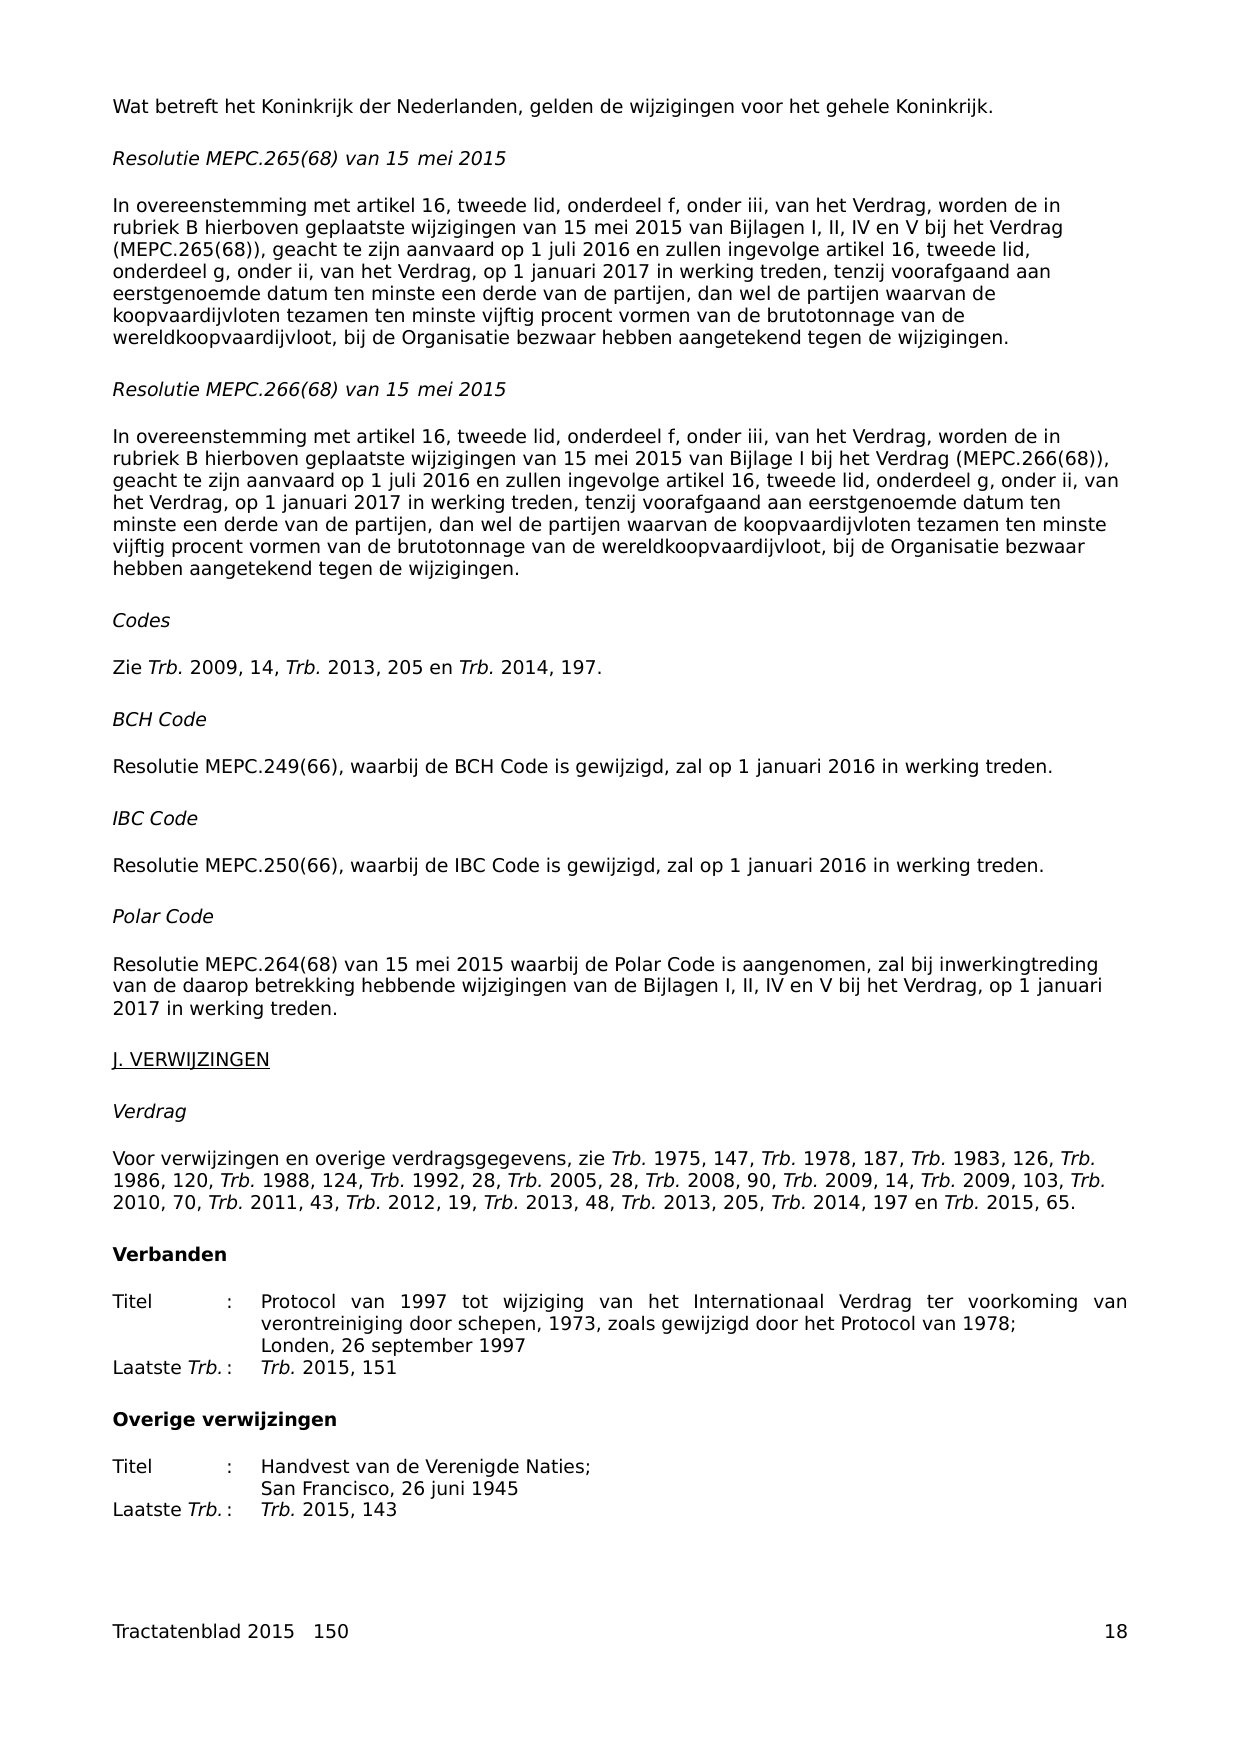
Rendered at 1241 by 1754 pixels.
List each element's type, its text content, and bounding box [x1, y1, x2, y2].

table_header : [226, 1456, 261, 1499]
table_header Protocol van 1997 tot wijziging van het Internationaal Verdrag ter voorkoming van verontreiniging door schepen, 1973, zoals gewijzigd door het Protocol van 1978; Londen, 26 september 1997 [261, 1291, 1128, 1357]
subtitle Verdrag [112, 1101, 1128, 1123]
subtitle Resolutie MEPC.265(68) van 15 mei 2015 [112, 148, 1128, 170]
table_cell : [226, 1500, 261, 1521]
table_header Titel [112, 1456, 226, 1499]
subtitle J. VERWIJZINGEN [112, 1049, 1128, 1071]
table_header Titel [112, 1291, 226, 1357]
subtitle Overige verwijzingen [112, 1409, 1128, 1431]
text Resolutie MEPC.249(66), waarbij de BCH Code is gewijzigd, zal op 1 januari 2016 in werking treden. [112, 756, 1128, 777]
subtitle Codes [112, 609, 1128, 632]
table_header : [226, 1291, 261, 1357]
table_cell Trb. 2015, 143 [261, 1500, 1128, 1521]
table_cell Trb. 2015, 151 [261, 1357, 1128, 1379]
subtitle Resolutie MEPC.266(68) van 15 mei 2015 [112, 379, 1128, 401]
subtitle BCH Code [112, 708, 1128, 731]
subtitle Verbanden [112, 1244, 1128, 1266]
table_header Handvest van de Verenigde Naties; San Francisco, 26 juni 1945 [261, 1456, 1128, 1499]
text Wat betreft het Koninkrijk der Nederlanden, gelden de wijzigingen voor het gehele Koninkrijk. [112, 96, 1128, 118]
text Resolutie MEPC.250(66), waarbij de IBC Code is gewijzigd, zal op 1 januari 2016 in werking treden. [112, 854, 1128, 876]
subtitle Polar Code [112, 906, 1128, 928]
table_cell Laatste Trb. [112, 1500, 226, 1521]
subtitle IBC Code [112, 807, 1128, 829]
text Resolutie MEPC.264(68) van 15 mei 2015 waarbij de Polar Code is aangenomen, zal bij inwerkingtreding van de daarop betrekking hebbende wijzigingen van de Bijlagen I, II, IV en V bij het Verdrag, op 1 januari 2017 in werking treden. [112, 953, 1128, 1019]
table_cell : [226, 1357, 261, 1379]
text In overeenstemming met artikel 16, tweede lid, onderdeel f, onder iii, van het Verdrag, worden de in rubriek B hierboven geplaatste wijzigingen van 15 mei 2015 van Bijlagen I, II, IV en V bij het Verdrag (MEPC.265(68)), geacht te zijn aanvaard op 1 juli 2016 en zullen ingevolge artikel 16, tweede lid, onderdeel g, onder ii, van het Verdrag, op 1 januari 2017 in werking treden, tenzij voorafgaand aan eerstgenoemde datum ten minste een derde van de partijen, dan wel de partijen waarvan de koopvaardijvloten tezamen ten minste vijftig procent vormen van de brutotonnage van de wereldkoopvaardijvloot, bij de Organisatie bezwaar hebben aangetekend tegen de wijzigingen. [112, 195, 1128, 349]
text Zie Trb. 2009, 14, Trb. 2013, 205 en Trb. 2014, 197. [112, 657, 1128, 678]
table_cell Laatste Trb. [112, 1357, 226, 1379]
text In overeenstemming met artikel 16, tweede lid, onderdeel f, onder iii, van het Verdrag, worden de in rubriek B hierboven geplaatste wijzigingen van 15 mei 2015 van Bijlage I bij het Verdrag (MEPC.266(68)), geacht te zijn aanvaard op 1 juli 2016 en zullen ingevolge artikel 16, tweede lid, onderdeel g, onder ii, van het Verdrag, op 1 januari 2017 in werking treden, tenzij voorafgaand aan eerstgenoemde datum ten minste een derde van de partijen, dan wel de partijen waarvan de koopvaardijvloten tezamen ten minste vijftig procent vormen van de brutotonnage van de wereldkoopvaardijvloot, bij de Organisatie bezwaar hebben aangetekend tegen de wijzigingen. [112, 426, 1128, 579]
text Voor verwijzingen en overige verdragsgegevens, zie Trb. 1975, 147, Trb. 1978, 187, Trb. 1983, 126, Trb. 1986, 120, Trb. 1988, 124, Trb. 1992, 28, Trb. 2005, 28, Trb. 2008, 90, Trb. 2009, 14, Trb. 2009, 103, Trb. 2010, 70, Trb. 2011, 43, Trb. 2012, 19, Trb. 2013, 48, Trb. 2013, 205, Trb. 2014, 197 en Trb. 2015, 65. [112, 1148, 1128, 1214]
